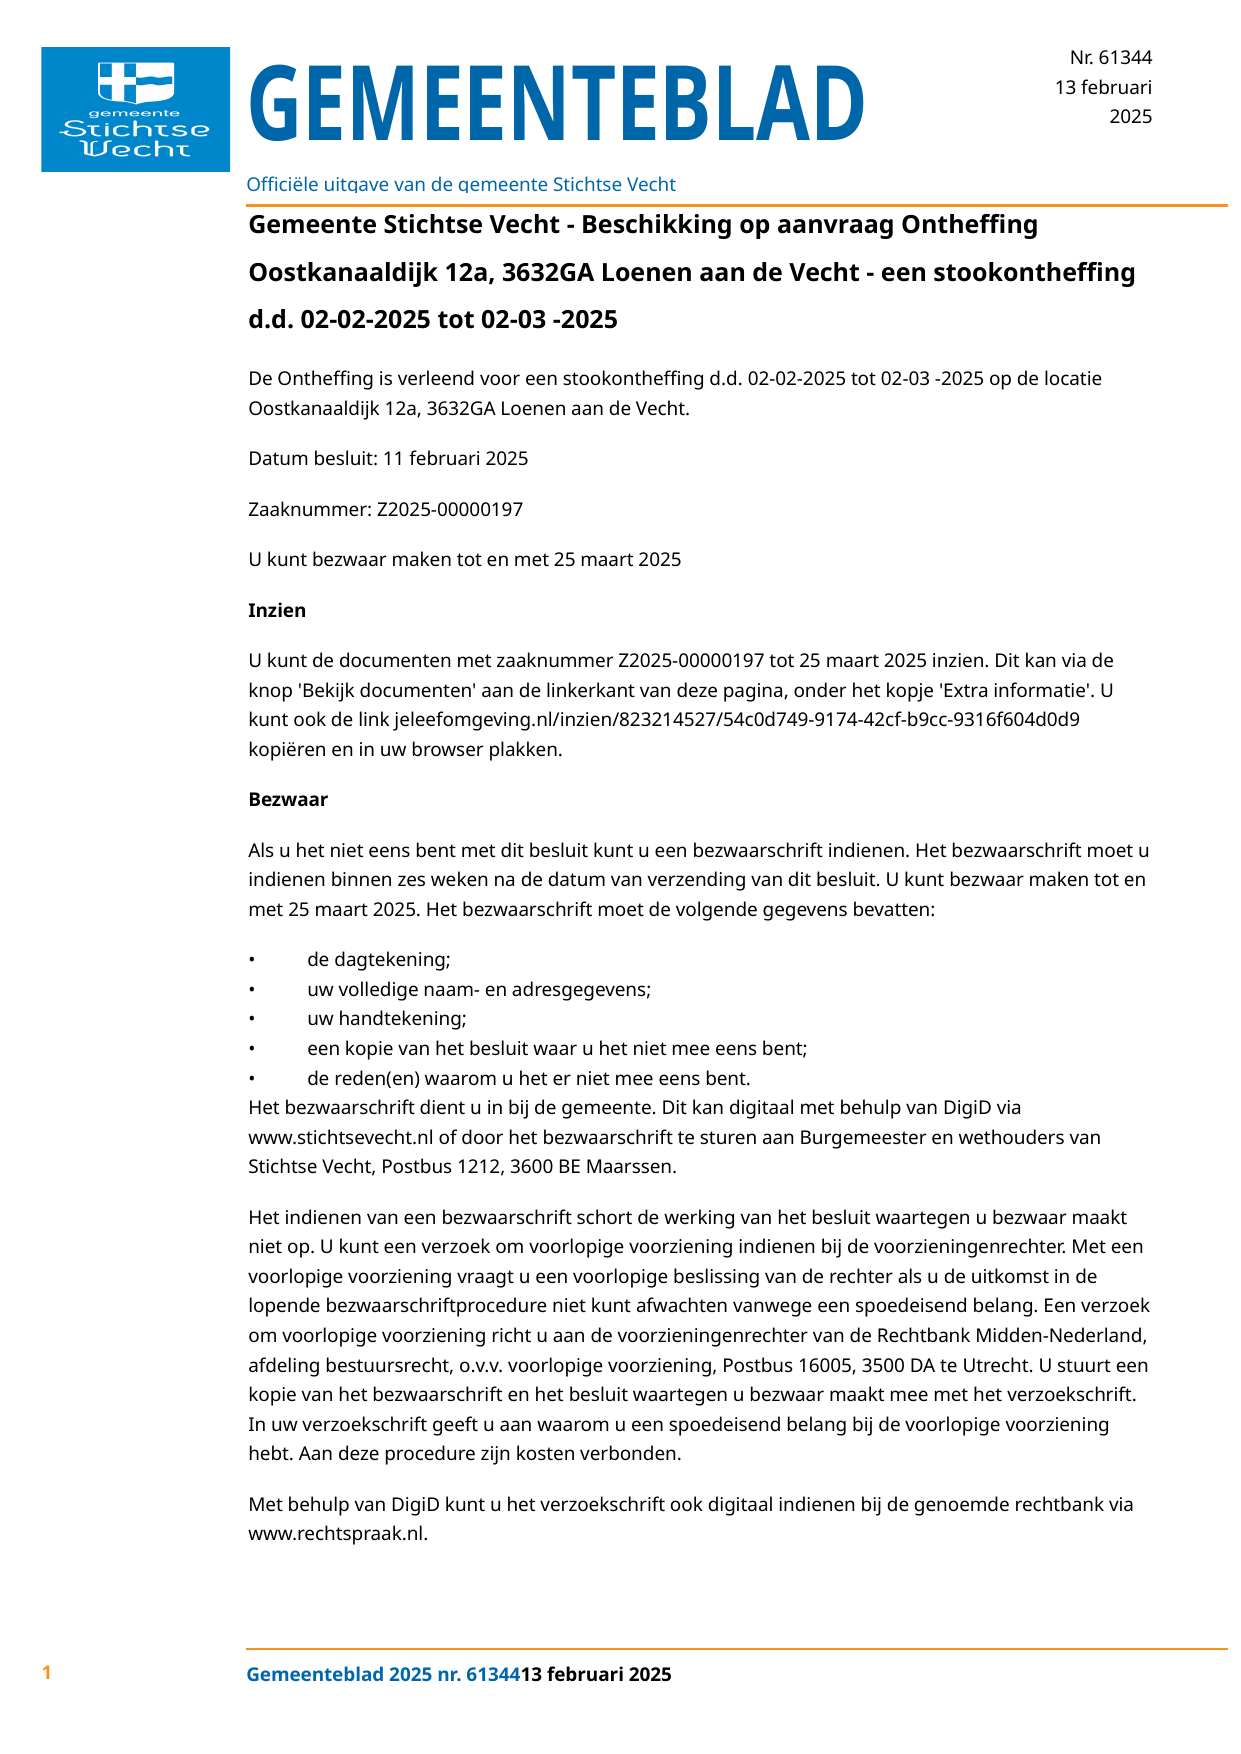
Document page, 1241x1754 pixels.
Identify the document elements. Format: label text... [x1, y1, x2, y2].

text Zaaknummer: Z2025-00000197 [248, 496, 1152, 522]
text Inzien [248, 597, 1152, 622]
list een kopie van het besluit waar u het niet mee eens bent; [248, 1035, 1152, 1061]
text U kunt bezwaar maken tot en met 25 maart 2025 [248, 546, 1152, 572]
text Met behulp van DigiD kunt u het verzoekschrift ook digitaal indienen bij de genoemde rechtbank via www.rechtspraak.nl. [248, 1491, 1152, 1546]
list de reden(en) waarom u het er niet mee eens bent. [248, 1065, 1152, 1090]
list de dagtekening; [248, 946, 1152, 972]
text Het bezwaarschrift dient u in bij de gemeente. Dit kan digitaal met behulp van DigiD via www.stichtsevecht.nl of door het bezwaarschrift te sturen aan Burgemeester en wethouders van Stichtse Vecht, Postbus 1212, 3600 BE Maarssen. [248, 1094, 1152, 1179]
text Als u het niet eens bent met dit besluit kunt u een bezwaarschrift indienen. Het bezwaarschrift moet u indienen binnen zes weken na de datum van verzending van dit besluit. U kunt bezwaar maken tot en met 25 maart 2025. Het bezwaarschrift moet de volgende gegevens bevatten: [248, 837, 1152, 922]
list uw handtekening; [248, 1006, 1152, 1031]
text Gemeente Stichtse Vecht - Beschikking op aanvraag Ontheffing Oostkanaaldijk 12a, 3632GA Loenen aan de Vecht - een stookontheffing d.d. 02-02-2025 tot 02-03 -2025 [248, 207, 1152, 336]
picture [137, 63, 174, 103]
text Het indienen van een bezwaarschrift schort de werking van het besluit waartegen u bezwaar maakt niet op. U kunt een verzoek om voorlopige voorziening indienen bij de voorzieningenrechter. Met een voorlopige voorziening vraagt u een voorlopige beslissing van de rechter als u de uitkomst in de lopende bezwaarschriftprocedure niet kunt afwachten vanwege een spoedeisend belang. Een verzoek om voorlopige voorziening richt u aan de voorzieningenrechter van de Rechtbank Midden-Nederland, afdeling bestuursrecht, o.v.v. voorlopige voorziening, Postbus 16005, 3500 DA te Utrecht. U stuurt een kopie van het bezwaarschrift en het besluit waartegen u bezwaar maakt mee met het verzoekschrift. In uw verzoekschrift geeft u aan waarom u een spoedeisend belang bij de voorlopige voorziening hebt. Aan deze procedure zijn kosten verbonden. [248, 1204, 1152, 1466]
list uw volledige naam- en adresgegevens; [248, 976, 1152, 1002]
picture [99, 63, 135, 101]
text U kunt de documenten met zaaknummer Z2025-00000197 tot 25 maart 2025 inzien. Dit kan via de knop 'Bekijk documenten' aan de linkerkant van deze pagina, onder het kopje 'Extra informatie'. U kunt ook de link jeleefomgeving.nl/inzien/823214527/54c0d749-9174-42cf-b9cc-9316f604d0d9 kopiëren en in uw browser plakken. [248, 647, 1152, 762]
text Bezwaar [248, 786, 1152, 812]
text Datum besluit: 11 februari 2025 [248, 446, 1152, 471]
text De Ontheffing is verleend voor een stookontheffing d.d. 02-02-2025 tot 02-03 -2025 op de locatie Oostkanaaldijk 12a, 3632GA Loenen aan de Vecht. [248, 366, 1152, 421]
